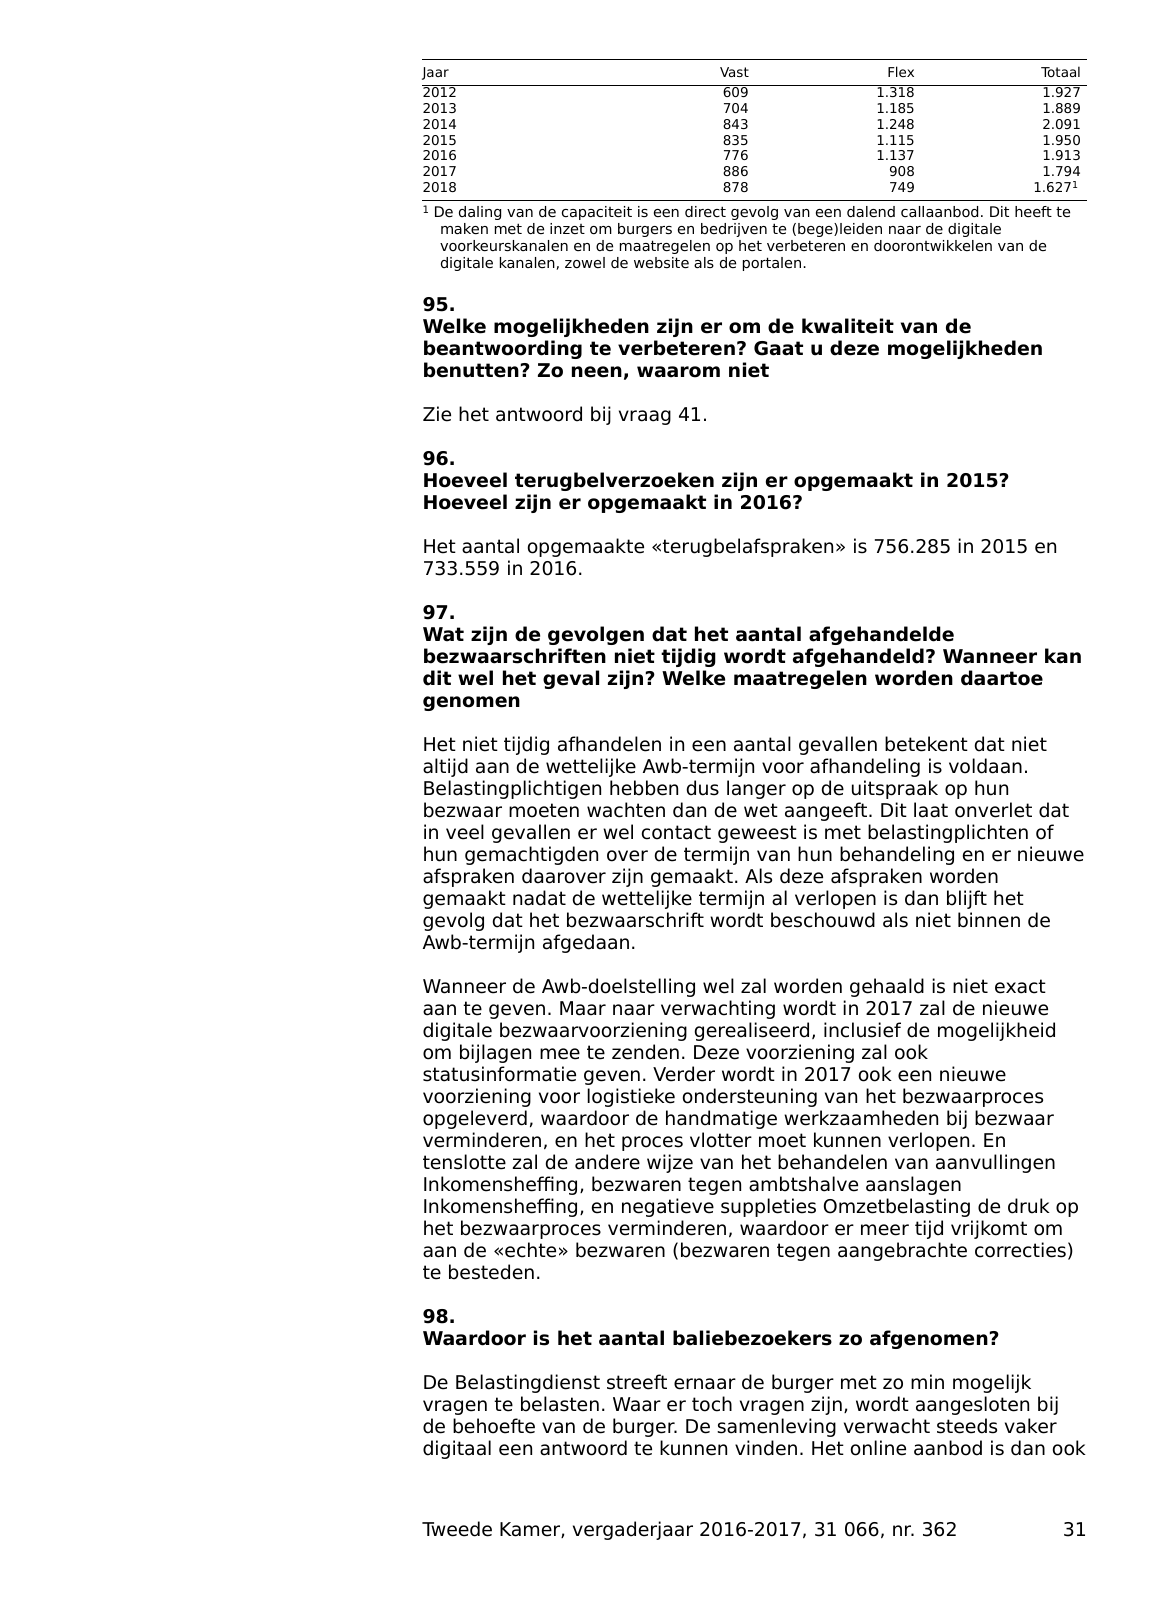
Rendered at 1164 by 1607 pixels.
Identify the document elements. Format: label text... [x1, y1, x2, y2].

table_cell 1.913 [921, 148, 1087, 164]
text Welke mogelijkheden zijn er om de kwaliteit van de beantwoording te verbeteren? Gaat u deze mogelijkheden benutten? Zo neen, waarom niet [422, 316, 1087, 382]
table_cell 1 De daling van de capaciteit is een direct gevolg van een dalend callaanbod. Dit heeft te maken met de inzet om burgers en bedrijven te (bege)leiden naar de digitale voorkeurskanalen en de maatregelen op het verbeteren en doorontwikkelen van de digitale kanalen, zowel de website als de portalen. [422, 201, 1087, 271]
table_cell 1.115 [754, 133, 921, 148]
table_cell 1.185 [754, 101, 921, 117]
table_header Flex [754, 60, 921, 85]
text Hoeveel terugbelverzoeken zijn er opgemaakt in 2015? Hoeveel zijn er opgemaakt in 2016? [422, 470, 1087, 514]
table_cell 878 [588, 180, 754, 200]
table_cell 886 [588, 164, 754, 179]
text Het aantal opgemaakte «terugbelafspraken» is 756.285 in 2015 en 733.559 in 2016. [422, 536, 1087, 580]
table_cell 1.137 [754, 148, 921, 164]
table_cell 1.927 [921, 86, 1087, 101]
text De Belastingdienst streeft ernaar de burger met zo min mogelijk vragen te belasten. Waar er toch vragen zijn, wordt aangesloten bij de behoefte van de burger. De samenleving verwacht steeds vaker digitaal een antwoord te kunnen vinden. Het online aanbod is dan ook [422, 1372, 1087, 1460]
table_cell 776 [588, 148, 754, 164]
text 98. [422, 1306, 1087, 1328]
text Wanneer de Awb-doelstelling wel zal worden gehaald is niet exact aan te geven. Maar naar verwachting wordt in 2017 zal de nieuwe digitale bezwaarvoorziening gerealiseerd, inclusief de mogelijkheid om bijlagen mee te zenden. Deze voorziening zal ook statusinformatie geven. Verder wordt in 2017 ook een nieuwe voorziening voor logistieke ondersteuning van het bezwaarproces opgeleverd, waardoor de handmatige werkzaamheden bij bezwaar verminderen, en het proces vlotter moet kunnen verlopen. En tenslotte zal de andere wijze van het behandelen van aanvullingen Inkomensheffing, bezwaren tegen ambtshalve aanslagen Inkomensheffing, en negatieve suppleties Omzetbelasting de druk op het bezwaarproces verminderen, waardoor er meer tijd vrijkomt om aan de «echte» bezwaren (bezwaren tegen aangebrachte correcties) te besteden. [422, 976, 1087, 1284]
table_header Totaal [921, 60, 1087, 85]
table_cell 704 [588, 101, 754, 117]
table_cell 2017 [422, 164, 588, 179]
text Waardoor is het aantal baliebezoekers zo afgenomen? [422, 1328, 1087, 1350]
table_cell 2015 [422, 133, 588, 148]
text 97. [422, 602, 1087, 624]
table_cell 1.889 [921, 101, 1087, 117]
text 95. [422, 294, 1087, 316]
text Zie het antwoord bij vraag 41. [422, 404, 1087, 426]
table_cell 843 [588, 117, 754, 132]
table_cell 908 [754, 164, 921, 179]
table_cell 1.950 [921, 133, 1087, 148]
table_header Vast [588, 60, 754, 85]
text 96. [422, 448, 1087, 470]
table_cell 2012 [422, 86, 588, 101]
table_cell 2014 [422, 117, 588, 132]
text Wat zijn de gevolgen dat het aantal afgehandelde bezwaarschriften niet tijdig wordt afgehandeld? Wanneer kan dit wel het geval zijn? Welke maatregelen worden daartoe genomen [422, 624, 1087, 712]
table_cell 1.794 [921, 164, 1087, 179]
table_cell 835 [588, 133, 754, 148]
table_header Jaar [422, 60, 588, 85]
table_cell 2016 [422, 148, 588, 164]
table_cell 1.6271 [921, 180, 1087, 200]
table_cell 1.248 [754, 117, 921, 132]
table_cell 1.318 [754, 86, 921, 101]
table_cell 2018 [422, 180, 588, 200]
table_cell 2013 [422, 101, 588, 117]
table_cell 749 [754, 180, 921, 200]
table_cell 609 [588, 86, 754, 101]
table_cell 2.091 [921, 117, 1087, 132]
text Het niet tijdig afhandelen in een aantal gevallen betekent dat niet altijd aan de wettelijke Awb-termijn voor afhandeling is voldaan. Belastingplichtigen hebben dus langer op de uitspraak op hun bezwaar moeten wachten dan de wet aangeeft. Dit laat onverlet dat in veel gevallen er wel contact geweest is met belastingplichten of hun gemachtigden over de termijn van hun behandeling en er nieuwe afspraken daarover zijn gemaakt. Als deze afspraken worden gemaakt nadat de wettelijke termijn al verlopen is dan blijft het gevolg dat het bezwaarschrift wordt beschouwd als niet binnen de Awb-termijn afgedaan. [422, 734, 1087, 954]
